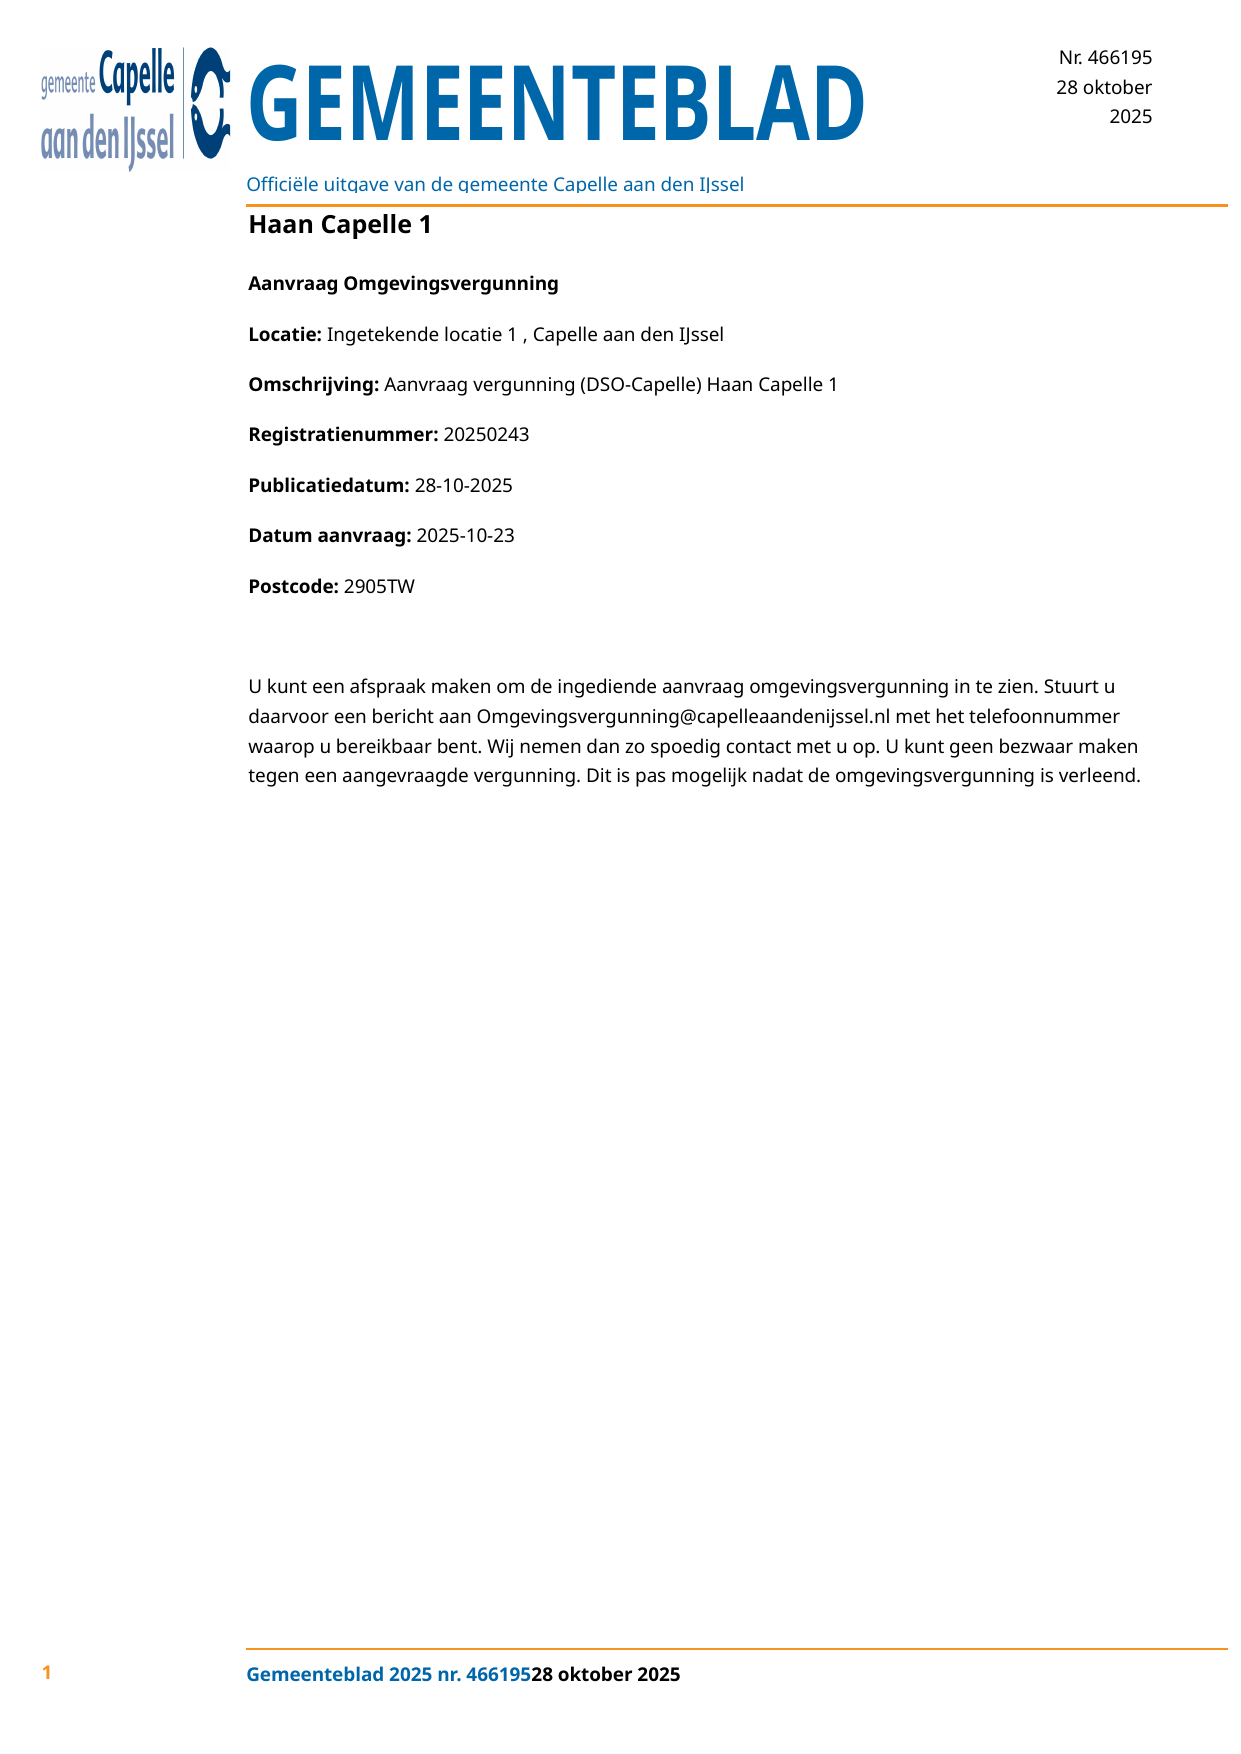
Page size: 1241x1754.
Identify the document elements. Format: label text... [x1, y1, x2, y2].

text U kunt een afspraak maken om de ingediende aanvraag omgevingsvergunning in te zien. Stuurt u daarvoor een bericht aan Omgevingsvergunning@capelleaandenijssel.nl met het telefoonnummer waarop u bereikbaar bent. Wij nemen dan zo spoedig contact met u op. U kunt geen bezwaar maken tegen een aangevraagde vergunning. Dit is pas mogelijk nadat de omgevingsvergunning is verleend. [248, 674, 1152, 788]
text Datum aanvraag: 2025-10-23 [248, 522, 1152, 548]
text Locatie: Ingetekende locatie 1 , Capelle aan den IJssel [248, 321, 1152, 346]
picture [41, 47, 231, 172]
text Omschrijving: Aanvraag vergunning (DSO-Capelle) Haan Capelle 1 [248, 371, 1152, 397]
text Aanvraag Omgevingsvergunning [248, 270, 1152, 296]
text Registratienummer: 20250243 [248, 422, 1152, 447]
text Publicatiedatum: 28-10-2025 [248, 472, 1152, 498]
text Postcode: 2905TW [248, 573, 1152, 598]
text Haan Capelle 1 [248, 207, 1152, 241]
